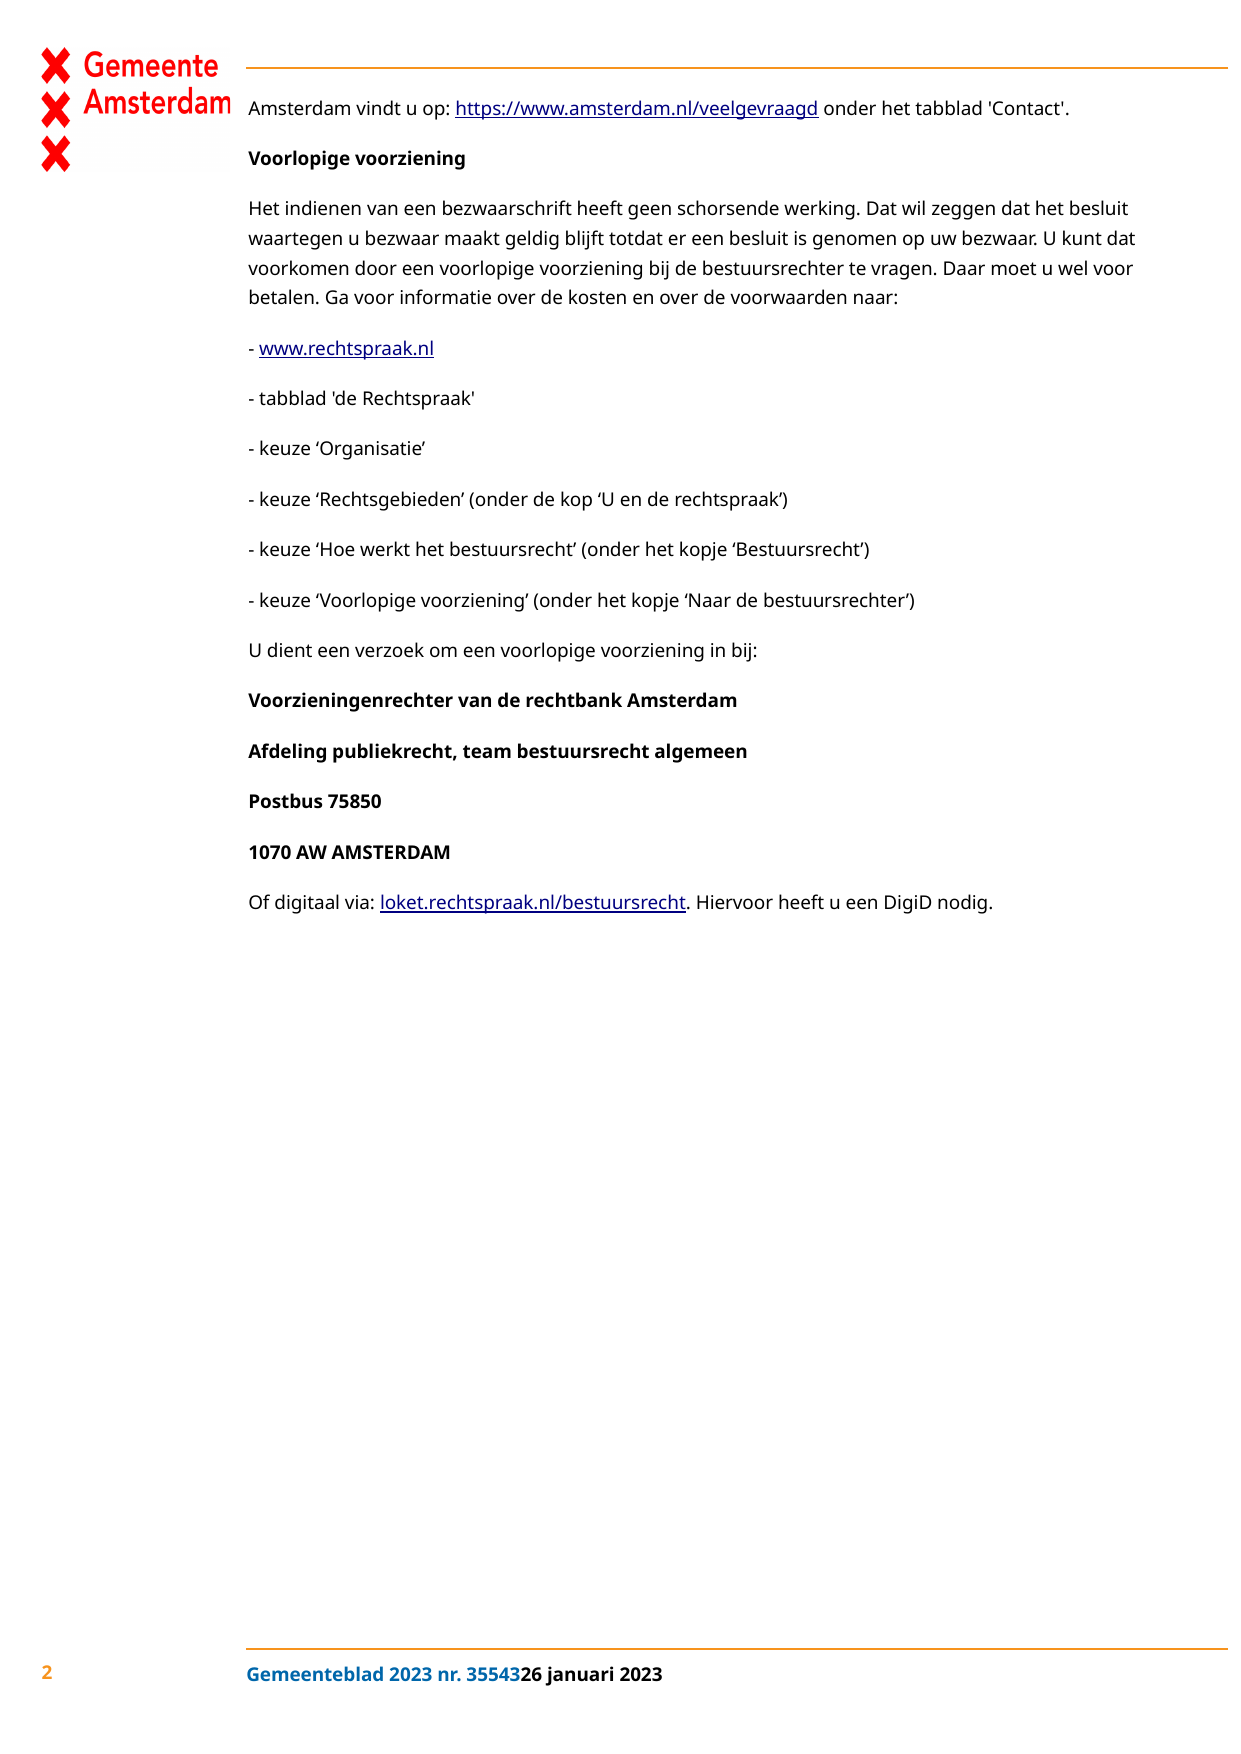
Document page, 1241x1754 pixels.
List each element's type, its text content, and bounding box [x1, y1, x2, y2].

text Voorlopige voorziening [248, 145, 1152, 171]
text - keuze ‘Organisatie’ [248, 436, 1152, 461]
text Voorzieningenrechter van de rechtbank Amsterdam [248, 688, 1152, 713]
picture [41, 47, 231, 172]
text - tabblad 'de Rechtspraak' [248, 385, 1152, 411]
text 1070 AW AMSTERDAM [248, 839, 1152, 865]
text - keuze ‘Rechtsgebieden’ (onder de kop ‘U en de rechtspraak’) [248, 486, 1152, 512]
text Postbus 75850 [248, 788, 1152, 814]
text Afdeling publiekrecht, team bestuursrecht algemeen [248, 738, 1152, 764]
text - keuze ‘Hoe werkt het bestuursrecht’ (onder het kopje ‘Bestuursrecht’) [248, 536, 1152, 562]
text - www.rechtspraak.nl [248, 335, 1152, 361]
text Of digitaal via: loket.rechtspraak.nl/bestuursrecht. Hiervoor heeft u een DigiD nodig. [248, 889, 1152, 915]
text Het indienen van een bezwaarschrift heeft geen schorsende werking. Dat wil zeggen dat het besluit waartegen u bezwaar maakt geldig blijft totdat er een besluit is genomen op uw bezwaar. U kunt dat voorkomen door een voorlopige voorziening bij de bestuursrechter te vragen. Daar moet u wel voor betalen. Ga voor informatie over de kosten en over de voorwaarden naar: [248, 196, 1152, 310]
text - keuze ‘Voorlopige voorziening’ (onder het kopje ‘Naar de bestuursrechter’) [248, 587, 1152, 613]
text U dient een verzoek om een voorlopige voorziening in bij: [248, 637, 1152, 663]
text Amsterdam vindt u op: https://www.amsterdam.nl/veelgevraagd onder het tabblad 'Contact'. [248, 95, 1152, 121]
